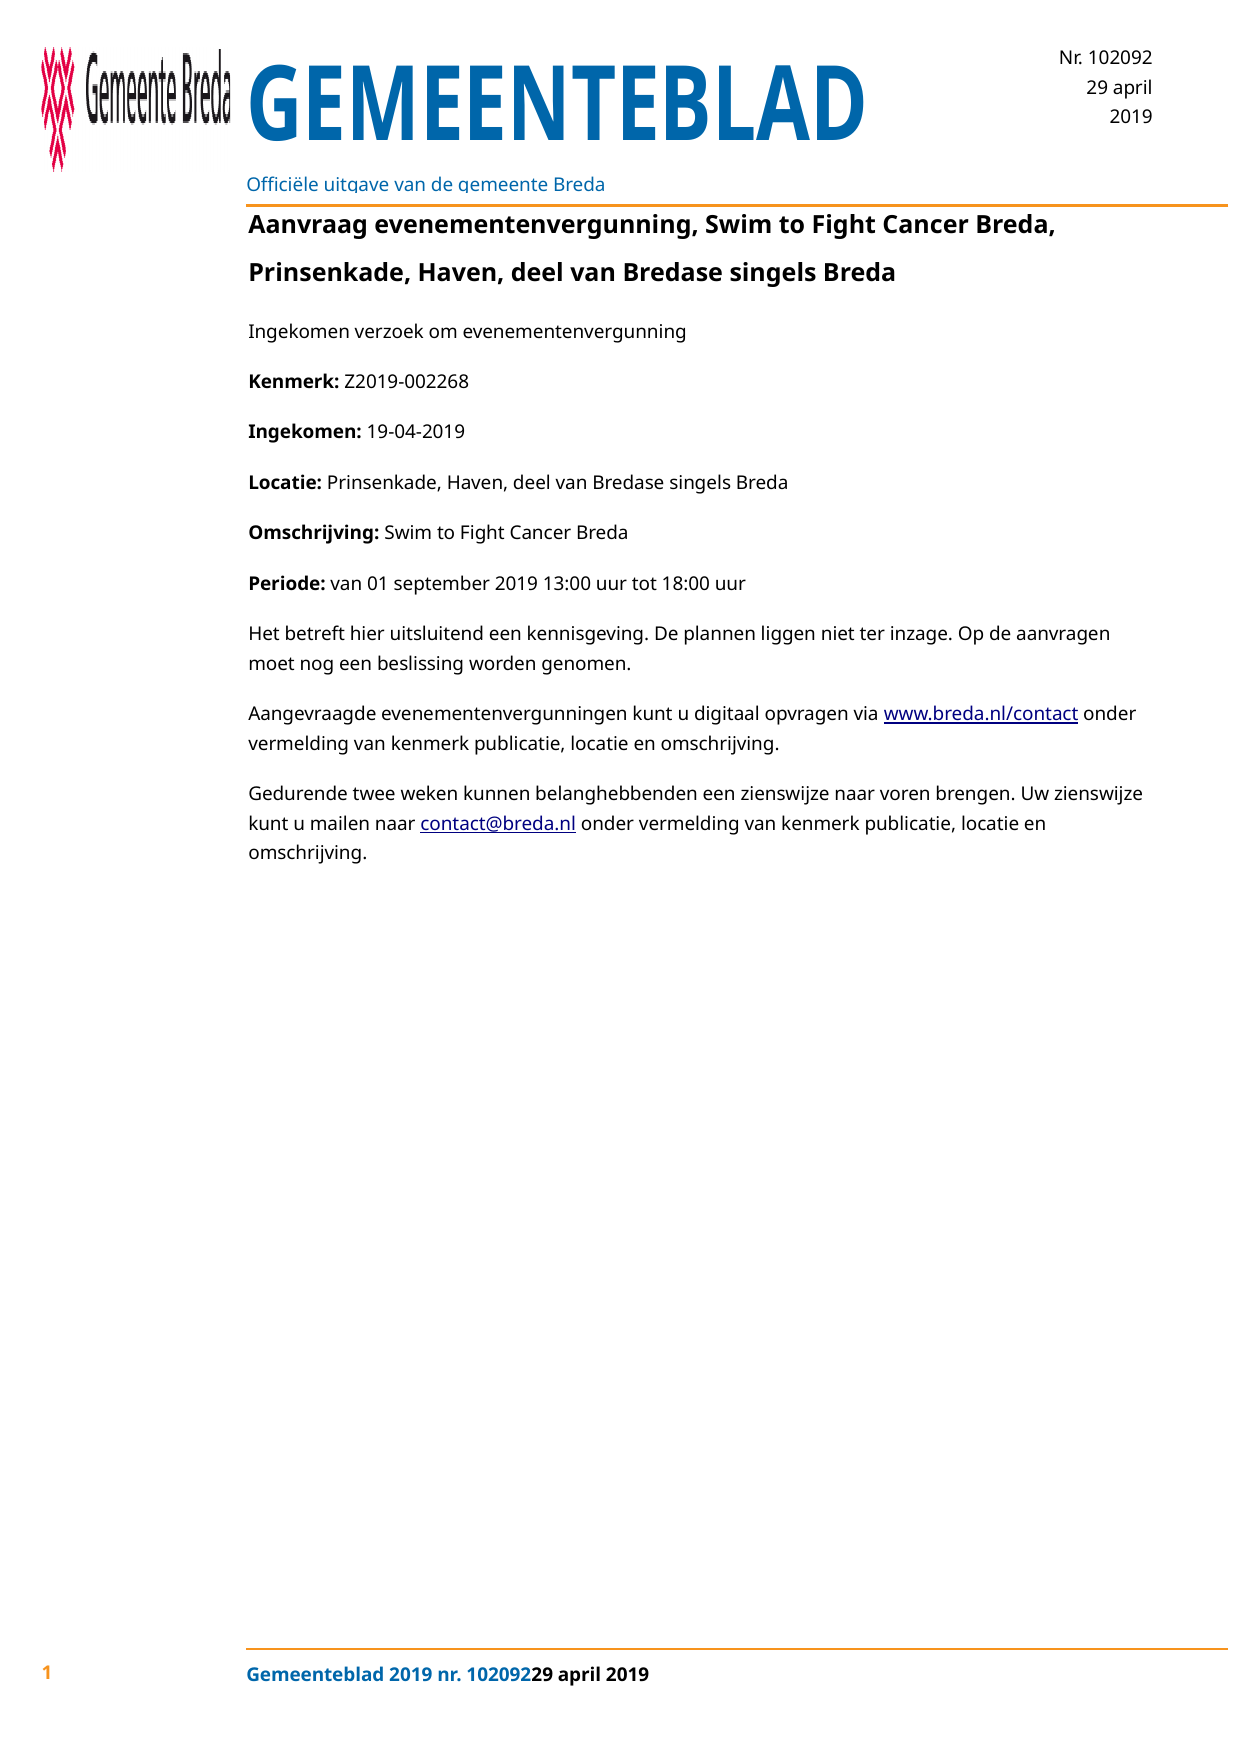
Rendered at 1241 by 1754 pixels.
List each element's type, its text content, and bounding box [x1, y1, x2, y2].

text Omschrijving: Swim to Fight Cancer Breda [248, 519, 1152, 545]
text Aangevraagde evenementenvergunningen kunt u digitaal opvragen via www.breda.nl/contact onder vermelding van kenmerk publicatie, locatie en omschrijving. [248, 700, 1152, 756]
text Aanvraag evenementenvergunning, Swim to Fight Cancer Breda, Prinsenkade, Haven, deel van Bredase singels Breda [248, 207, 1152, 288]
text Ingekomen: 19-04-2019 [248, 419, 1152, 444]
text Locatie: Prinsenkade, Haven, deel van Bredase singels Breda [248, 469, 1152, 495]
text Kenmerk: Z2019-002268 [248, 368, 1152, 394]
text Het betreft hier uitsluitend een kennisgeving. De plannen liggen niet ter inzage. Op de aanvragen moet nog een beslissing worden genomen. [248, 620, 1152, 676]
text Periode: van 01 september 2019 13:00 uur tot 18:00 uur [248, 570, 1152, 596]
picture [41, 47, 231, 172]
text Gedurende twee weken kunnen belanghebbenden een zienswijze naar voren brengen. Uw zienswijze kunt u mailen naar contact@breda.nl onder vermelding van kenmerk publicatie, locatie en omschrijving. [248, 780, 1152, 865]
text Ingekomen verzoek om evenementenvergunning [248, 318, 1152, 344]
